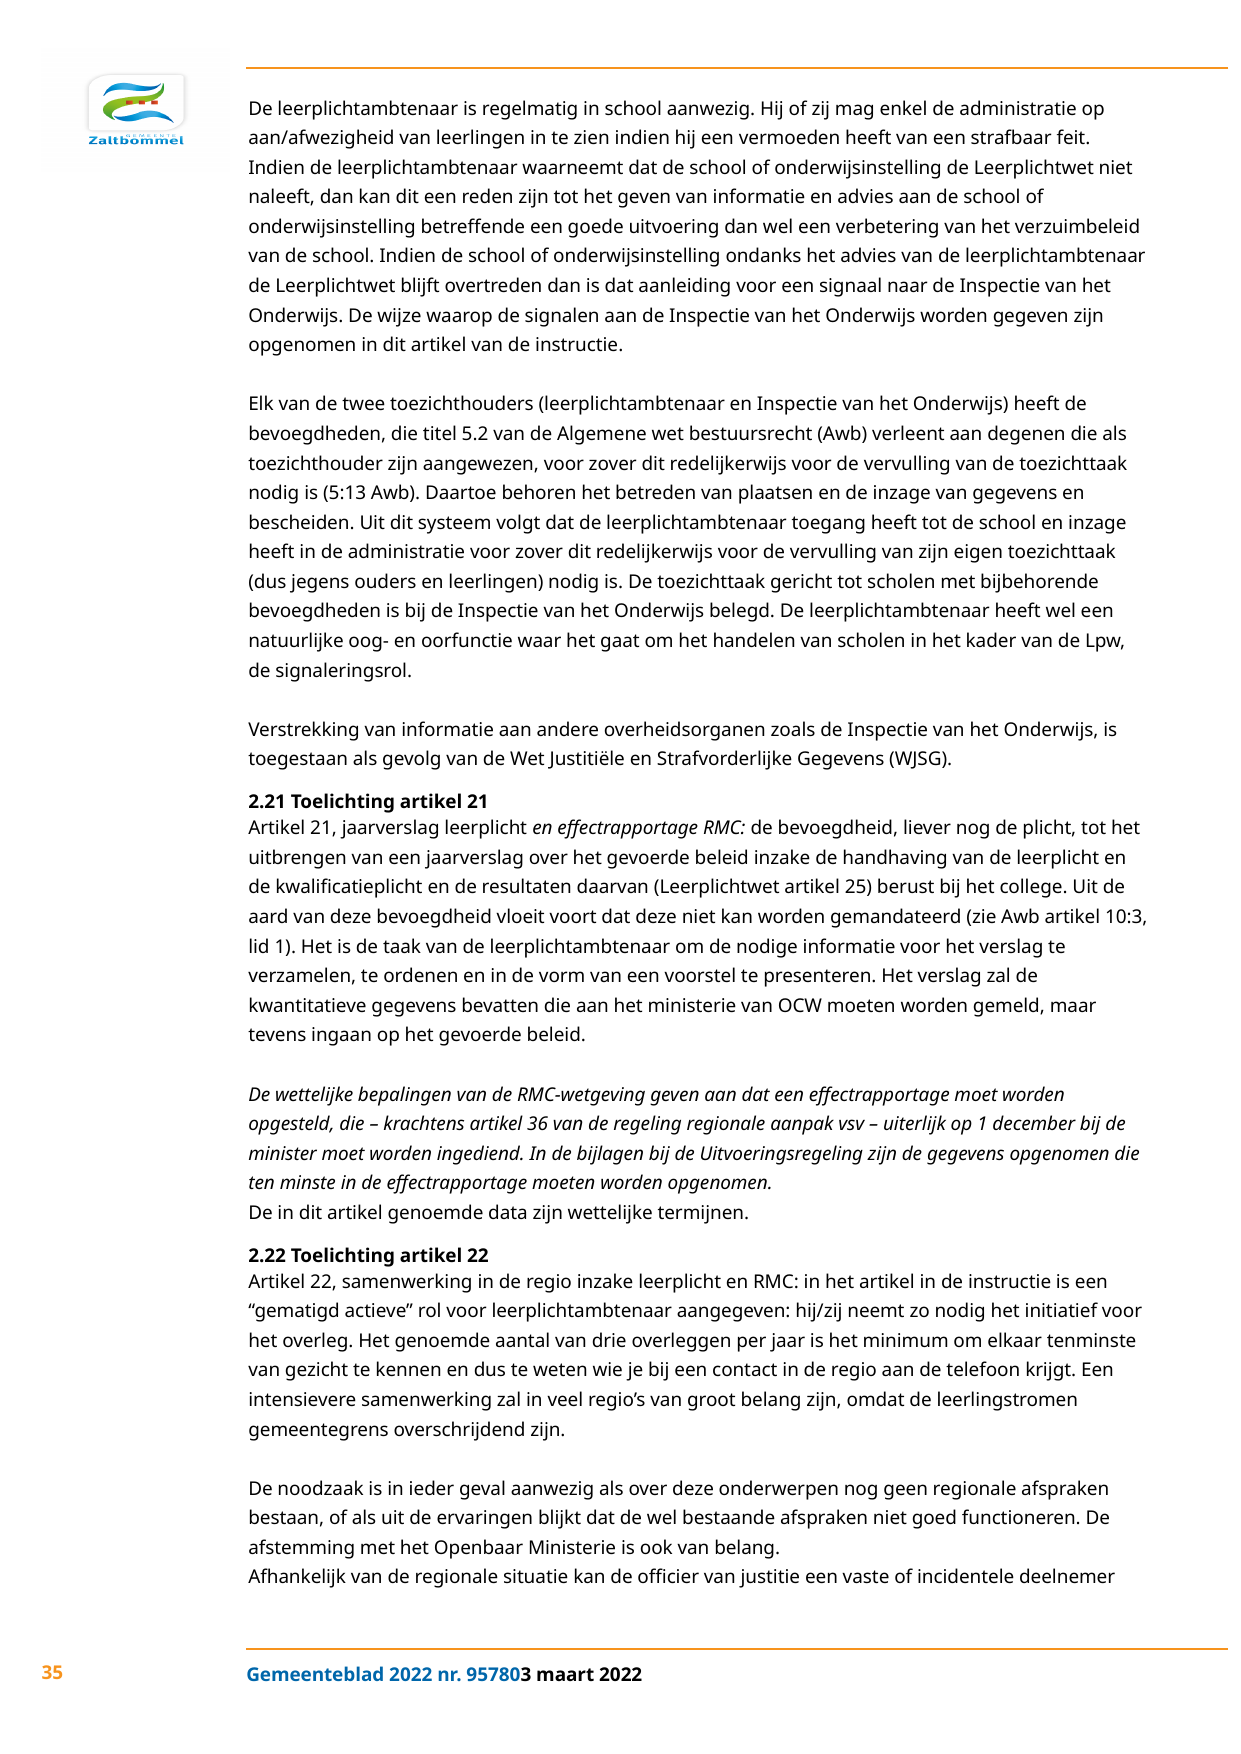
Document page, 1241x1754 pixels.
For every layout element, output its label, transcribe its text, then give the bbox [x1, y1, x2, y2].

text Afhankelijk van de regionale situatie kan de officier van justitie een vaste of incidentele deelnemer [248, 1564, 1152, 1589]
text Elk van de twee toezichthouders (leerplichtambtenaar en Inspectie van het Onderwijs) heeft de bevoegdheden, die titel 5.2 van de Algemene wet bestuursrecht (Awb) verleent aan degenen die als toezichthouder zijn aangewezen, voor zover dit redelijkerwijs voor de vervulling van de toezichttaak nodig is (5:13 Awb). Daartoe behoren het betreden van plaatsen en de inzage van gegevens en bescheiden. Uit dit systeem volgt dat de leerplichtambtenaar toegang heeft tot de school en inzage heeft in de administratie voor zover dit redelijkerwijs voor de vervulling van zijn eigen toezichttaak (dus jegens ouders en leerlingen) nodig is. De toezichttaak gericht tot scholen met bijbehorende bevoegdheden is bij de Inspectie van het Onderwijs belegd. De leerplichtambtenaar heeft wel een natuurlijke oog- en oorfunctie waar het gaat om het handelen van scholen in het kader van de Lpw, de signaleringsrol. [248, 391, 1152, 683]
text 2.22 Toelichting artikel 22 [248, 1242, 1152, 1268]
text De wettelijke bepalingen van de RMC-wetgeving geven aan dat een effectrapportage moet worden opgesteld, die – krachtens artikel 36 van de regeling regionale aanpak vsv – uiterlijk op 1 december bij de minister moet worden ingediend. In de bijlagen bij de Uitvoeringsregeling zijn de gegevens opgenomen die ten minste in de effectrapportage moeten worden opgenomen. [248, 1081, 1152, 1195]
text De in dit artikel genoemde data zijn wettelijke termijnen. [248, 1199, 1152, 1225]
text Artikel 22, samenwerking in de regio inzake leerplicht en RMC: in het artikel in de instructie is een “gematigd actieve” rol voor leerplichtambtenaar aangegeven: hij/zij neemt zo nodig het initiatief voor het overleg. Het genoemde aantal van drie overleggen per jaar is het minimum om elkaar tenminste van gezicht te kennen en dus te weten wie je bij een contact in de regio aan de telefoon krijgt. Een intensievere samenwerking zal in veel regio’s van groot belang zijn, omdat de leerlingstromen gemeentegrens overschrijdend zijn. [248, 1268, 1152, 1442]
text 2.21 Toelichting artikel 21 [248, 789, 1152, 814]
text Verstrekking van informatie aan andere overheidsorganen zoals de Inspectie van het Onderwijs, is toegestaan als gevolg van de Wet Justitiële en Strafvorderlijke Gegevens (WJSG). [248, 716, 1152, 771]
text De leerplichtambtenaar is regelmatig in school aanwezig. Hij of zij mag enkel de administratie op aan/afwezigheid van leerlingen in te zien indien hij een vermoeden heeft van een strafbaar feit. Indien de leerplichtambtenaar waarneemt dat de school of onderwijsinstelling de Leerplichtwet niet naleeft, dan kan dit een reden zijn tot het geven van informatie en advies aan de school of onderwijsinstelling betreffende een goede uitvoering dan wel een verbetering van het verzuimbeleid van de school. Indien de school of onderwijsinstelling ondanks het advies van de leerplichtambtenaar de Leerplichtwet blijft overtreden dan is dat aanleiding voor een signaal naar de Inspectie van het Onderwijs. De wijze waarop de signalen aan de Inspectie van het Onderwijs worden gegeven zijn opgenomen in dit artikel van de instructie. [248, 95, 1152, 357]
picture [41, 47, 231, 172]
text De noodzaak is in ieder geval aanwezig als over deze onderwerpen nog geen regionale afspraken bestaan, of als uit de ervaringen blijkt dat de wel bestaande afspraken niet goed functioneren. De afstemming met het Openbaar Ministerie is ook van belang. [248, 1475, 1152, 1560]
text Artikel 21, jaarverslag leerplicht en effectrapportage RMC: de bevoegdheid, liever nog de plicht, tot het uitbrengen van een jaarverslag over het gevoerde beleid inzake de handhaving van de leerplicht en de kwalificatieplicht en de resultaten daarvan (Leerplichtwet artikel 25) berust bij het college. Uit de aard van deze bevoegdheid vloeit voort dat deze niet kan worden gemandateerd (zie Awb artikel 10:3, lid 1). Het is de taak van de leerplichtambtenaar om de nodige informatie voor het verslag te verzamelen, te ordenen en in de vorm van een voorstel te presenteren. Het verslag zal de kwantitatieve gegevens bevatten die aan het ministerie van OCW moeten worden gemeld, maar tevens ingaan op het gevoerde beleid. [248, 814, 1152, 1047]
